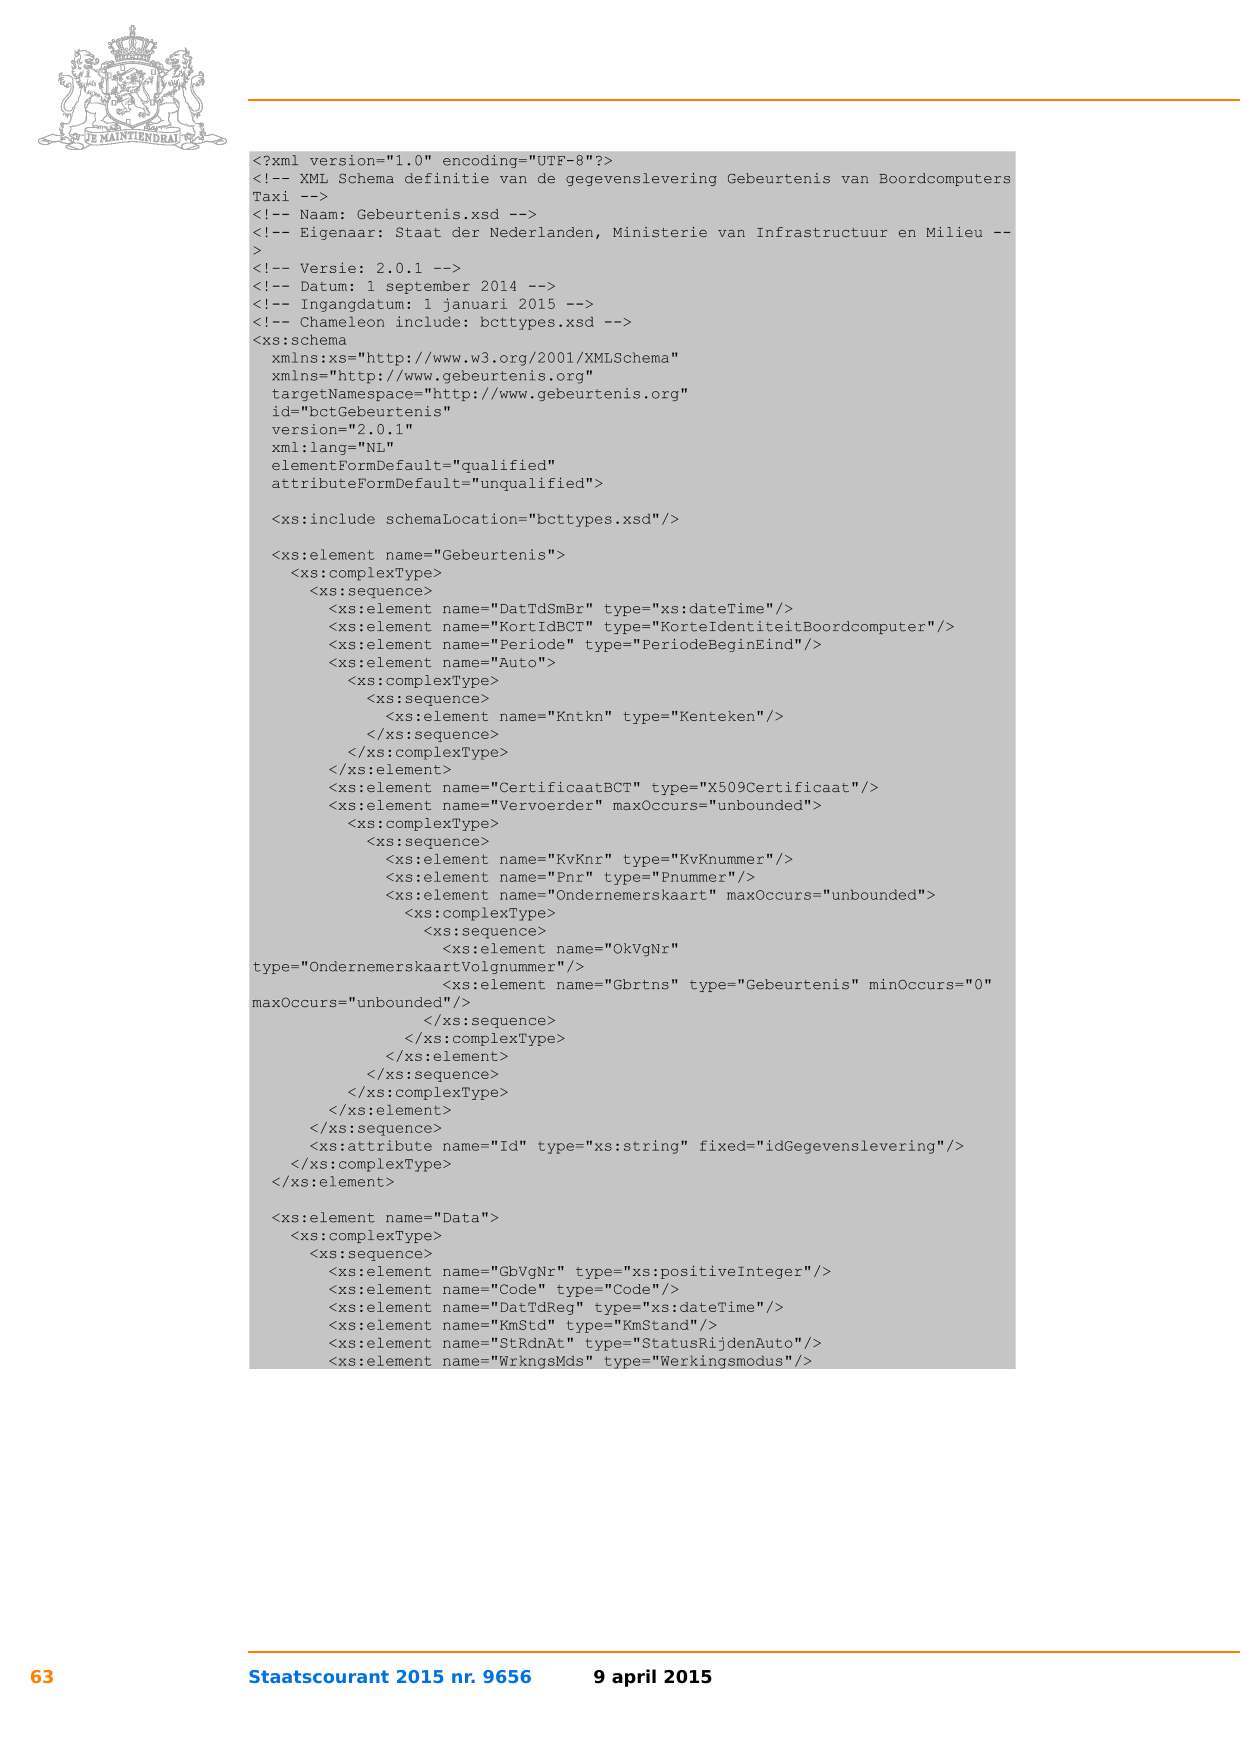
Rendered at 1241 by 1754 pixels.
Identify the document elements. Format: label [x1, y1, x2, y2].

picture [248, 151, 1016, 1369]
picture [38, 25, 227, 150]
